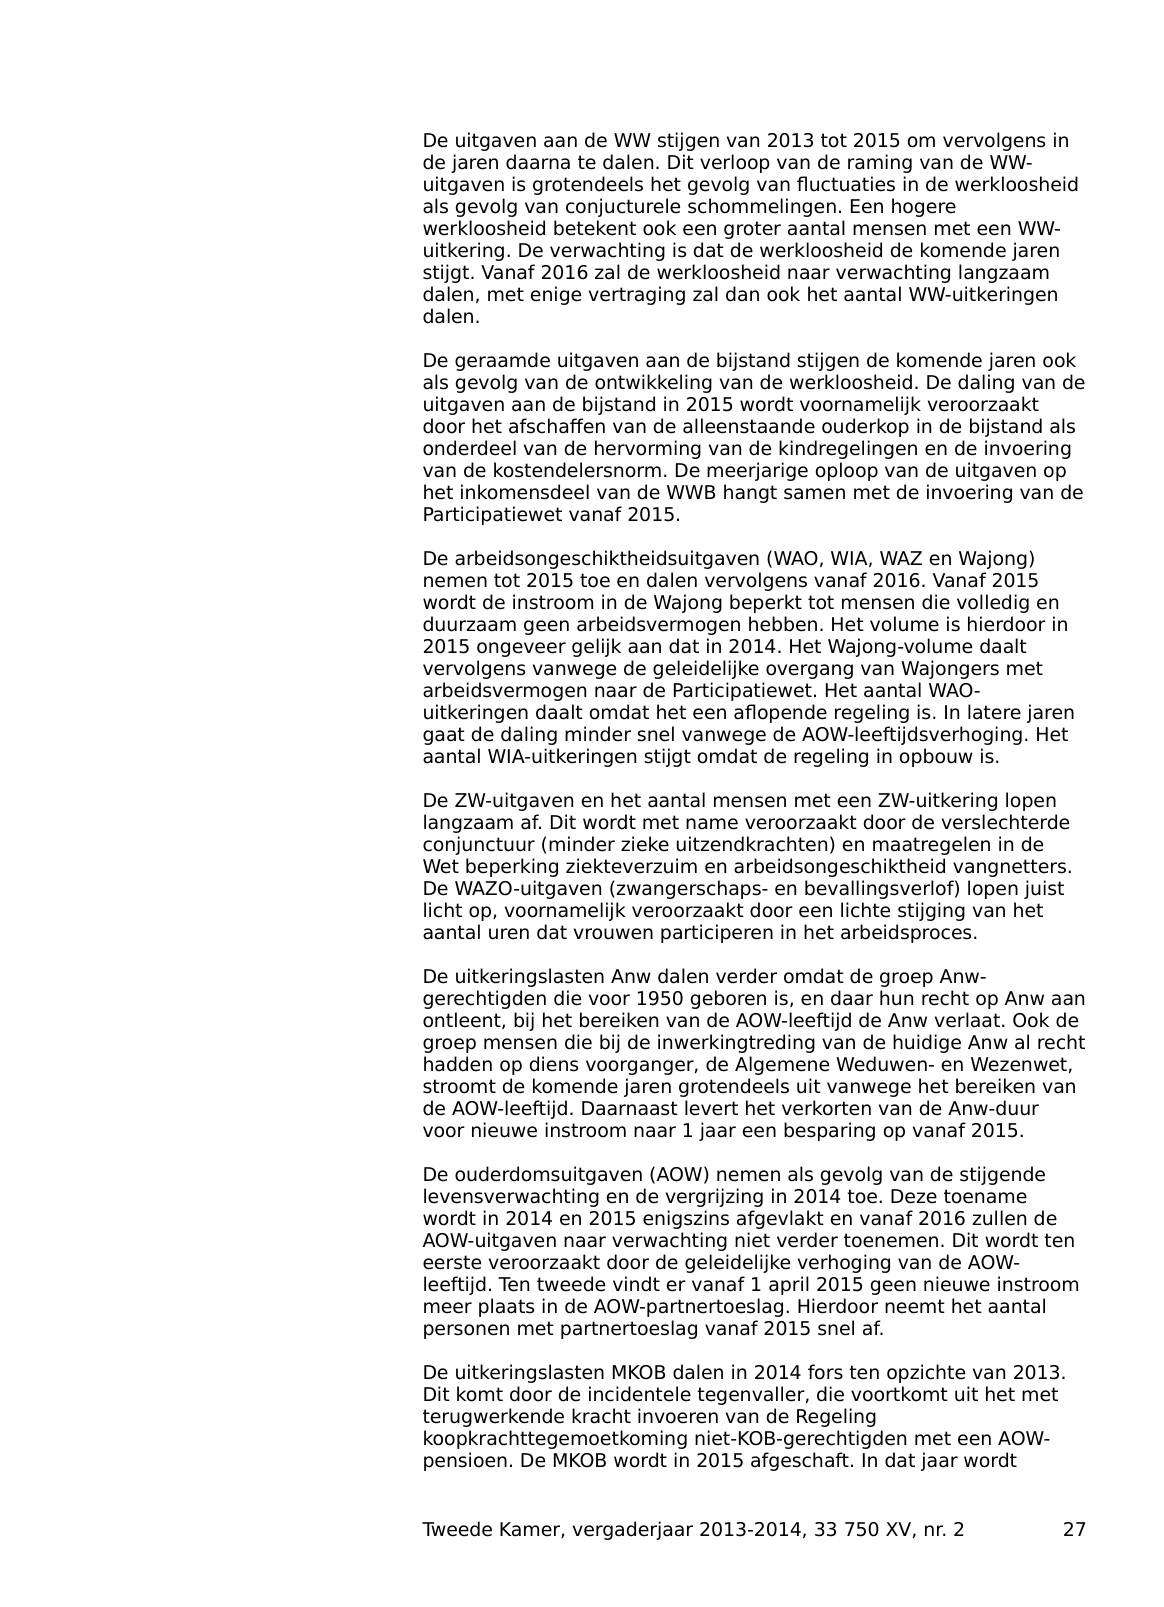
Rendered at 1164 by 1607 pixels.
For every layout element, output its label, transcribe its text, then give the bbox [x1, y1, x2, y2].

text De uitkeringslasten Anw dalen verder omdat de groep Anw-gerechtigden die voor 1950 geboren is, en daar hun recht op Anw aan ontleent, bij het bereiken van de AOW-leeftijd de Anw verlaat. Ook de groep mensen die bij de inwerkingtreding van de huidige Anw al recht hadden op diens voorganger, de Algemene Weduwen- en Wezenwet, stroomt de komende jaren grotendeels uit vanwege het bereiken van de AOW-leeftijd. Daarnaast levert het verkorten van de Anw-duur voor nieuwe instroom naar 1 jaar een besparing op vanaf 2015. [422, 966, 1087, 1142]
text De geraamde uitgaven aan de bijstand stijgen de komende jaren ook als gevolg van de ontwikkeling van de werkloosheid. De daling van de uitgaven aan de bijstand in 2015 wordt voornamelijk veroorzaakt door het afschaffen van de alleenstaande ouderkop in de bijstand als onderdeel van de hervorming van de kindregelingen en de invoering van de kostendelersnorm. De meerjarige oploop van de uitgaven op het inkomensdeel van de WWB hangt samen met de invoering van de Participatiewet vanaf 2015. [422, 350, 1087, 526]
text De ZW-uitgaven en het aantal mensen met een ZW-uitkering lopen langzaam af. Dit wordt met name veroorzaakt door de verslechterde conjunctuur (minder zieke uitzendkrachten) en maatregelen in de Wet beperking ziekteverzuim en arbeidsongeschiktheid vangnetters. De WAZO-uitgaven (zwangerschaps- en bevallingsverlof) lopen juist licht op, voornamelijk veroorzaakt door een lichte stijging van het aantal uren dat vrouwen participeren in het arbeidsproces. [422, 790, 1087, 944]
text De ouderdomsuitgaven (AOW) nemen als gevolg van de stijgende levensverwachting en de vergrijzing in 2014 toe. Deze toename wordt in 2014 en 2015 enigszins afgevlakt en vanaf 2016 zullen de AOW-uitgaven naar verwachting niet verder toenemen. Dit wordt ten eerste veroorzaakt door de geleidelijke verhoging van de AOW-leeftijd. Ten tweede vindt er vanaf 1 april 2015 geen nieuwe instroom meer plaats in de AOW-partnertoeslag. Hierdoor neemt het aantal personen met partnertoeslag vanaf 2015 snel af. [422, 1164, 1087, 1340]
text De arbeidsongeschiktheidsuitgaven (WAO, WIA, WAZ en Wajong) nemen tot 2015 toe en dalen vervolgens vanaf 2016. Vanaf 2015 wordt de instroom in de Wajong beperkt tot mensen die volledig en duurzaam geen arbeidsvermogen hebben. Het volume is hierdoor in 2015 ongeveer gelijk aan dat in 2014. Het Wajong-volume daalt vervolgens vanwege de geleidelijke overgang van Wajongers met arbeidsvermogen naar de Participatiewet. Het aantal WAO-uitkeringen daalt omdat het een aflopende regeling is. In latere jaren gaat de daling minder snel vanwege de AOW-leeftijdsverhoging. Het aantal WIA-uitkeringen stijgt omdat de regeling in opbouw is. [422, 548, 1087, 768]
text De uitkeringslasten MKOB dalen in 2014 fors ten opzichte van 2013. Dit komt door de incidentele tegenvaller, die voortkomt uit het met terugwerkende kracht invoeren van de Regeling koopkrachttegemoetkoming niet-KOB-gerechtigden met een AOW-pensioen. De MKOB wordt in 2015 afgeschaft. In dat jaar wordt [422, 1362, 1087, 1472]
text De uitgaven aan de WW stijgen van 2013 tot 2015 om vervolgens in de jaren daarna te dalen. Dit verloop van de raming van de WW-uitgaven is grotendeels het gevolg van fluctuaties in de werkloosheid als gevolg van conjucturele schommelingen. Een hogere werkloosheid betekent ook een groter aantal mensen met een WW-uitkering. De verwachting is dat de werkloosheid de komende jaren stijgt. Vanaf 2016 zal de werkloosheid naar verwachting langzaam dalen, met enige vertraging zal dan ook het aantal WW-uitkeringen dalen. [422, 130, 1087, 328]
